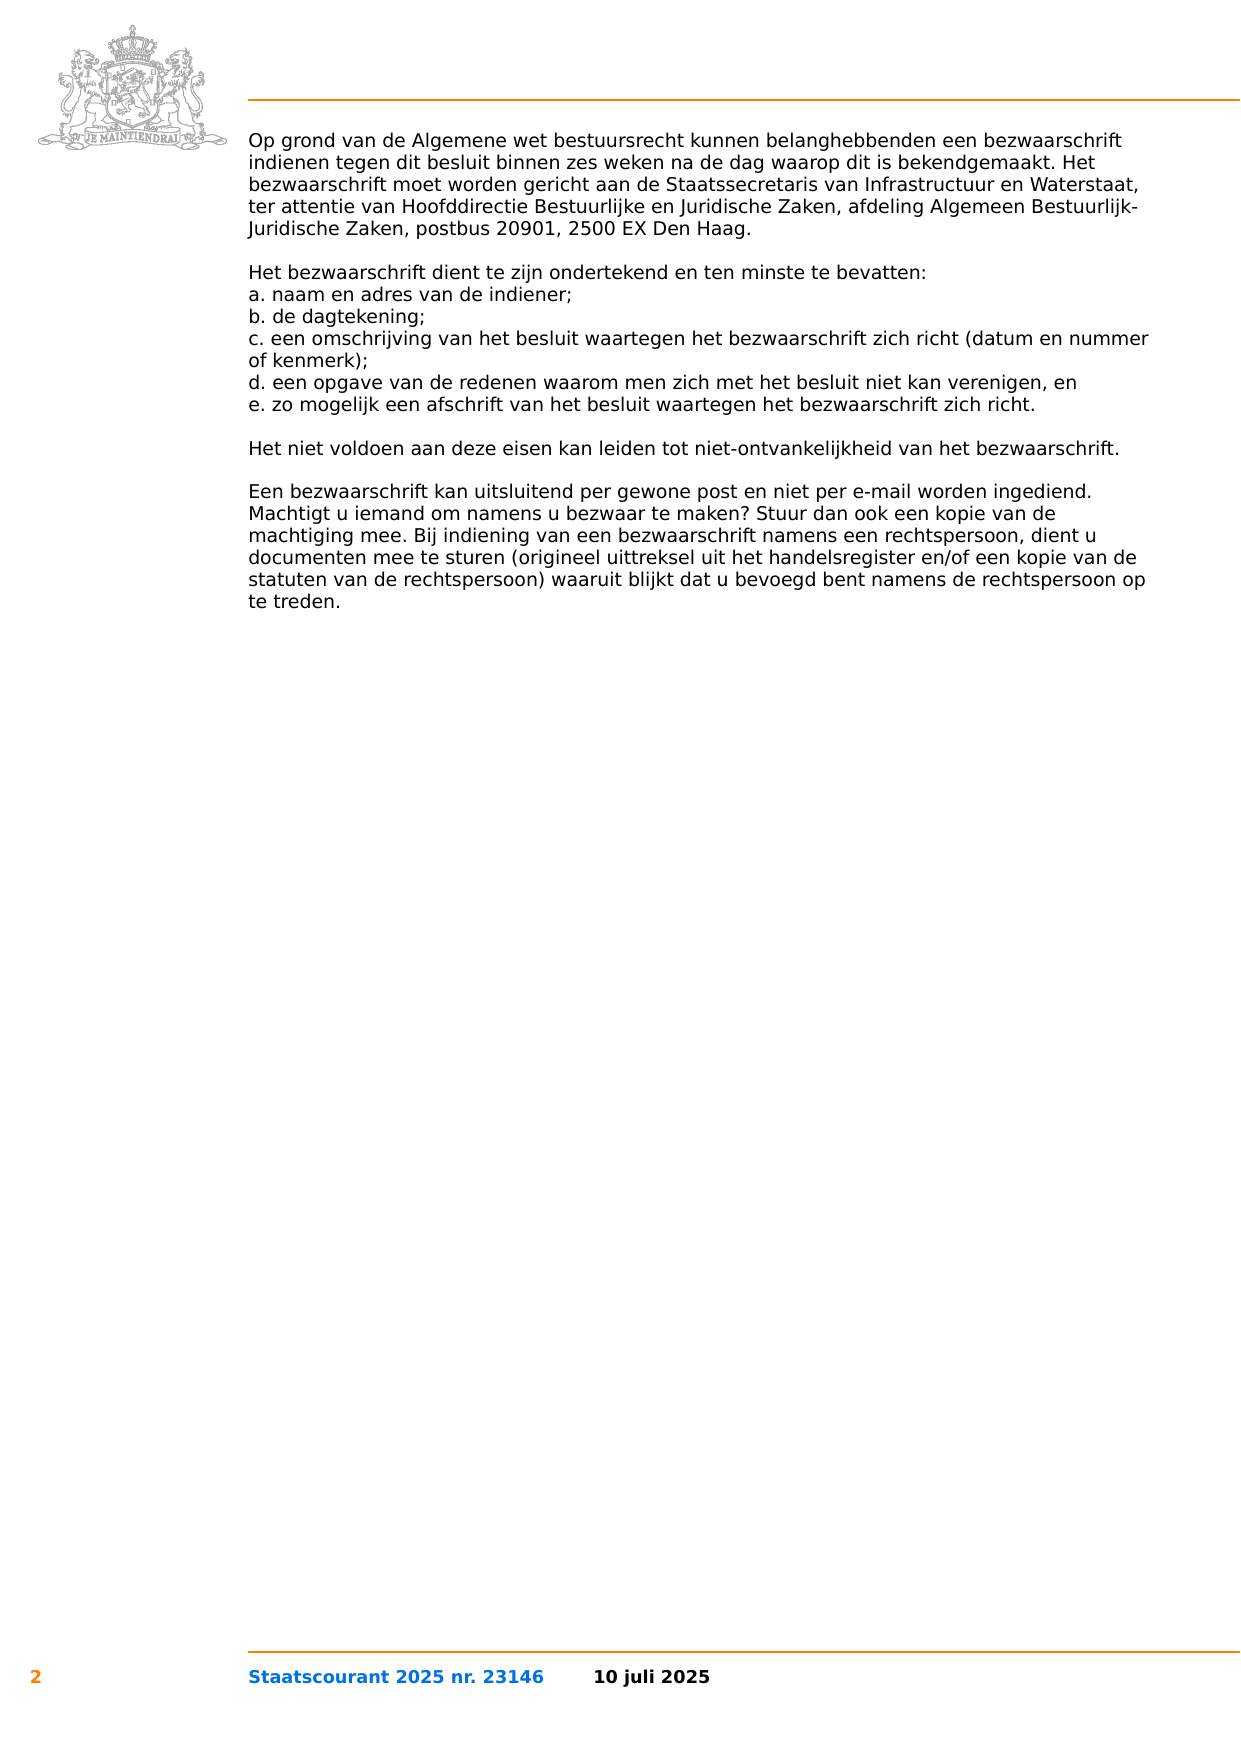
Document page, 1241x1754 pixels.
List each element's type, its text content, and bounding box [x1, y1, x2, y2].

text Het bezwaarschrift dient te zijn ondertekend en ten minste te bevatten: [248, 262, 1163, 284]
text Het niet voldoen aan deze eisen kan leiden tot niet-ontvankelijkheid van het bezwaarschrift. [248, 437, 1163, 459]
text d. een opgave van de redenen waarom men zich met het besluit niet kan verenigen, en [248, 372, 1163, 393]
text e. zo mogelijk een afschrift van het besluit waartegen het bezwaarschrift zich richt. [248, 393, 1163, 416]
text Op grond van de Algemene wet bestuursrecht kunnen belanghebbenden een bezwaarschrift indienen tegen dit besluit binnen zes weken na de dag waarop dit is bekendgemaakt. Het bezwaarschrift moet worden gericht aan de Staatssecretaris van Infrastructuur en Waterstaat, ter attentie van Hoofddirectie Bestuurlijke en Juridische Zaken, afdeling Algemeen Bestuurlijk-Juridische Zaken, postbus 20901, 2500 EX Den Haag. [248, 130, 1163, 240]
text a. naam en adres van de indiener; [248, 284, 1163, 306]
text c. een omschrijving van het besluit waartegen het bezwaarschrift zich richt (datum en nummer of kenmerk); [248, 328, 1163, 372]
picture [38, 25, 227, 150]
text Een bezwaarschrift kan uitsluitend per gewone post en niet per e-mail worden ingediend. Machtigt u iemand om namens u bezwaar te maken? Stuur dan ook een kopie van de machtiging mee. Bij indiening van een bezwaarschrift namens een rechtspersoon, dient u documenten mee te sturen (origineel uittreksel uit het handelsregister en/of een kopie van de statuten van de rechtspersoon) waaruit blijkt dat u bevoegd bent namens de rechtspersoon op te treden. [248, 481, 1163, 613]
text b. de dagtekening; [248, 306, 1163, 328]
